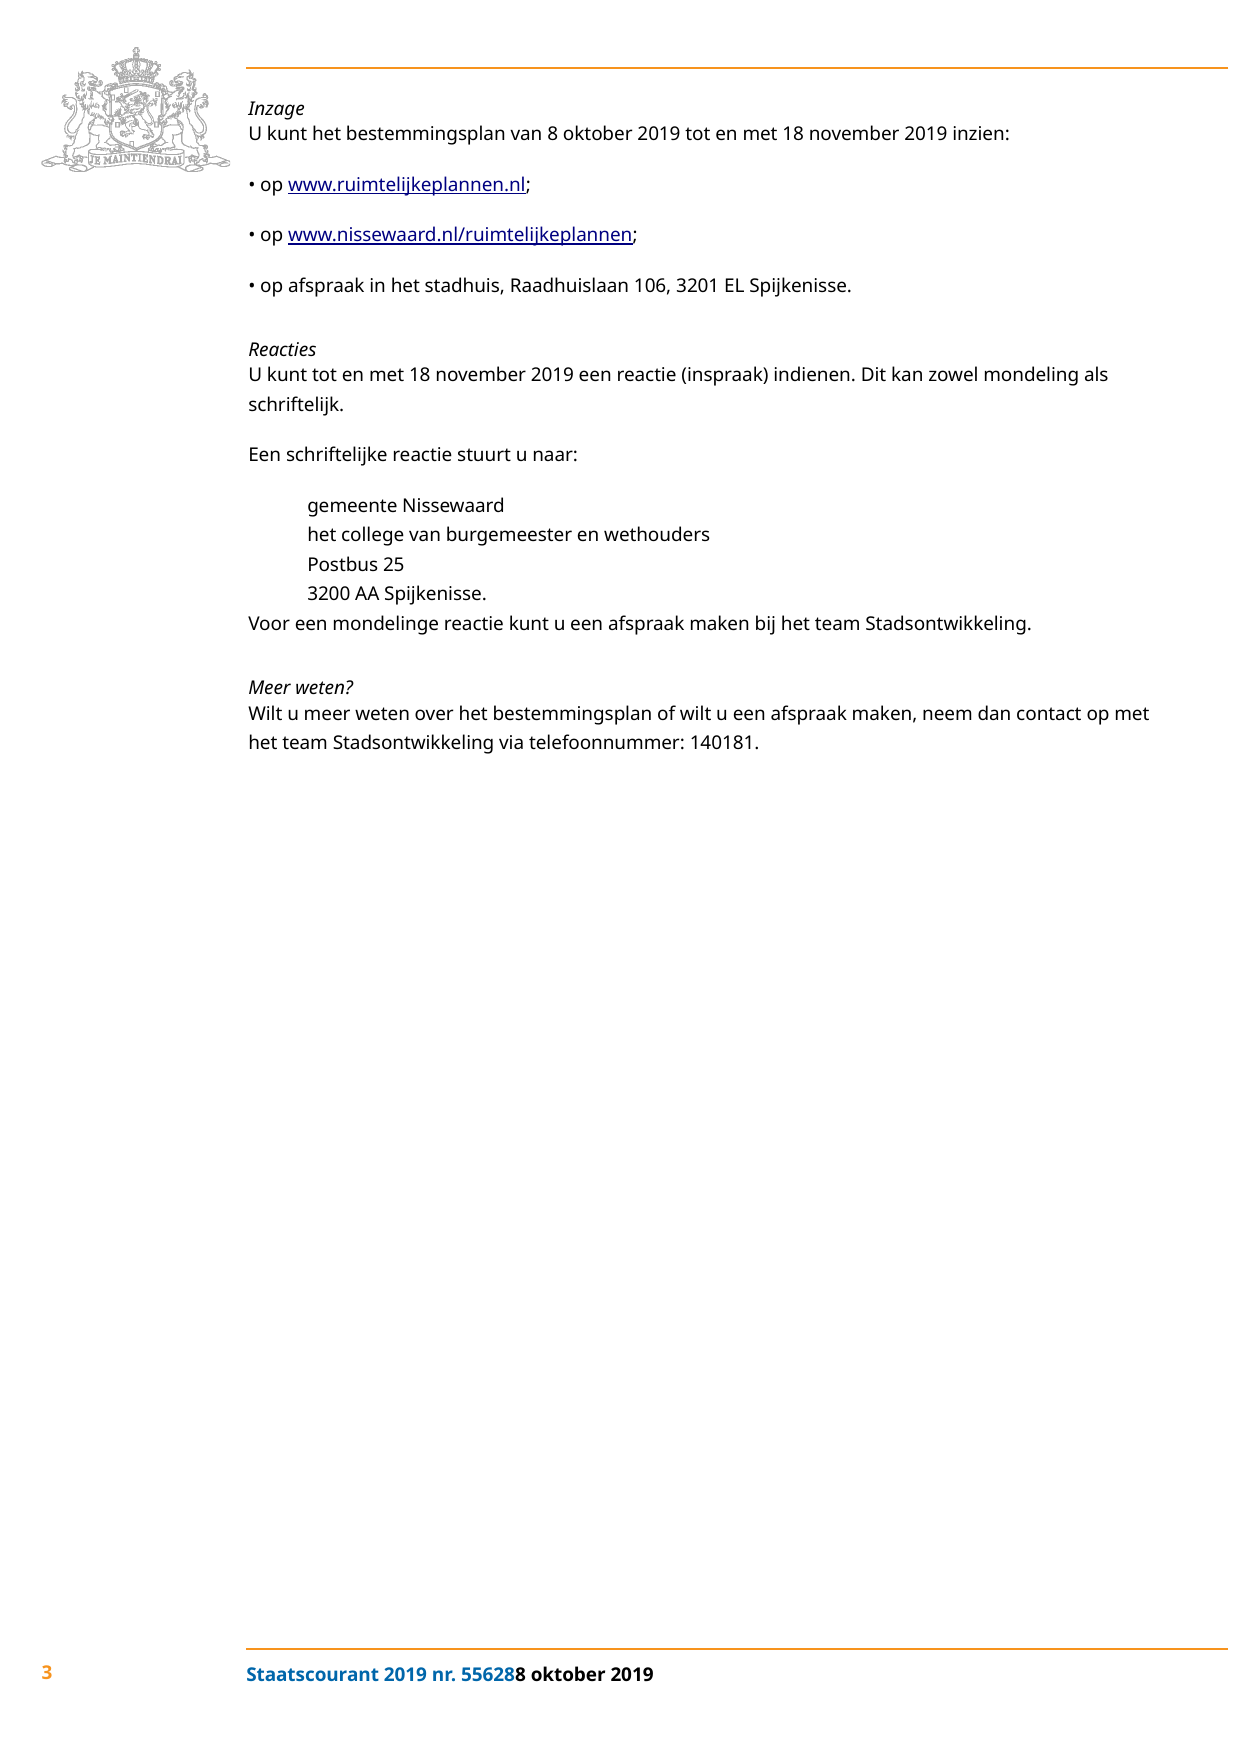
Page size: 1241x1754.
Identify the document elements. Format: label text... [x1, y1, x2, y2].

text Voor een mondelinge reactie kunt u een afspraak maken bij het team Stadsontwikkeling. [248, 610, 1152, 636]
text U kunt tot en met 18 november 2019 een reactie (inspraak) indienen. Dit kan zowel mondeling als schriftelijk. [248, 361, 1152, 417]
text Wilt u meer weten over het bestemmingsplan of wilt u een afspraak maken, neem dan contact op met het team Stadsontwikkeling via telefoonnummer: 140181. [248, 700, 1152, 755]
text • op www.ruimtelijkeplannen.nl; [248, 171, 1152, 197]
text • op afspraak in het stadhuis, Raadhuislaan 106, 3201 EL Spijkenisse. [248, 272, 1152, 297]
text • op www.nissewaard.nl/ruimtelijkeplannen; [248, 221, 1152, 247]
list gemeente Nissewaard [248, 492, 1152, 518]
text Reacties [248, 336, 1152, 361]
text Een schriftelijke reactie stuurt u naar: [248, 441, 1152, 467]
text Inzage [248, 95, 1152, 121]
list het college van burgemeester en wethouders [248, 521, 1152, 547]
picture [41, 47, 231, 172]
text U kunt het bestemmingsplan van 8 oktober 2019 tot en met 18 november 2019 inzien: [248, 121, 1152, 146]
list 3200 AA Spijkenisse. [248, 581, 1152, 606]
list Postbus 25 [248, 551, 1152, 577]
text Meer weten? [248, 674, 1152, 700]
